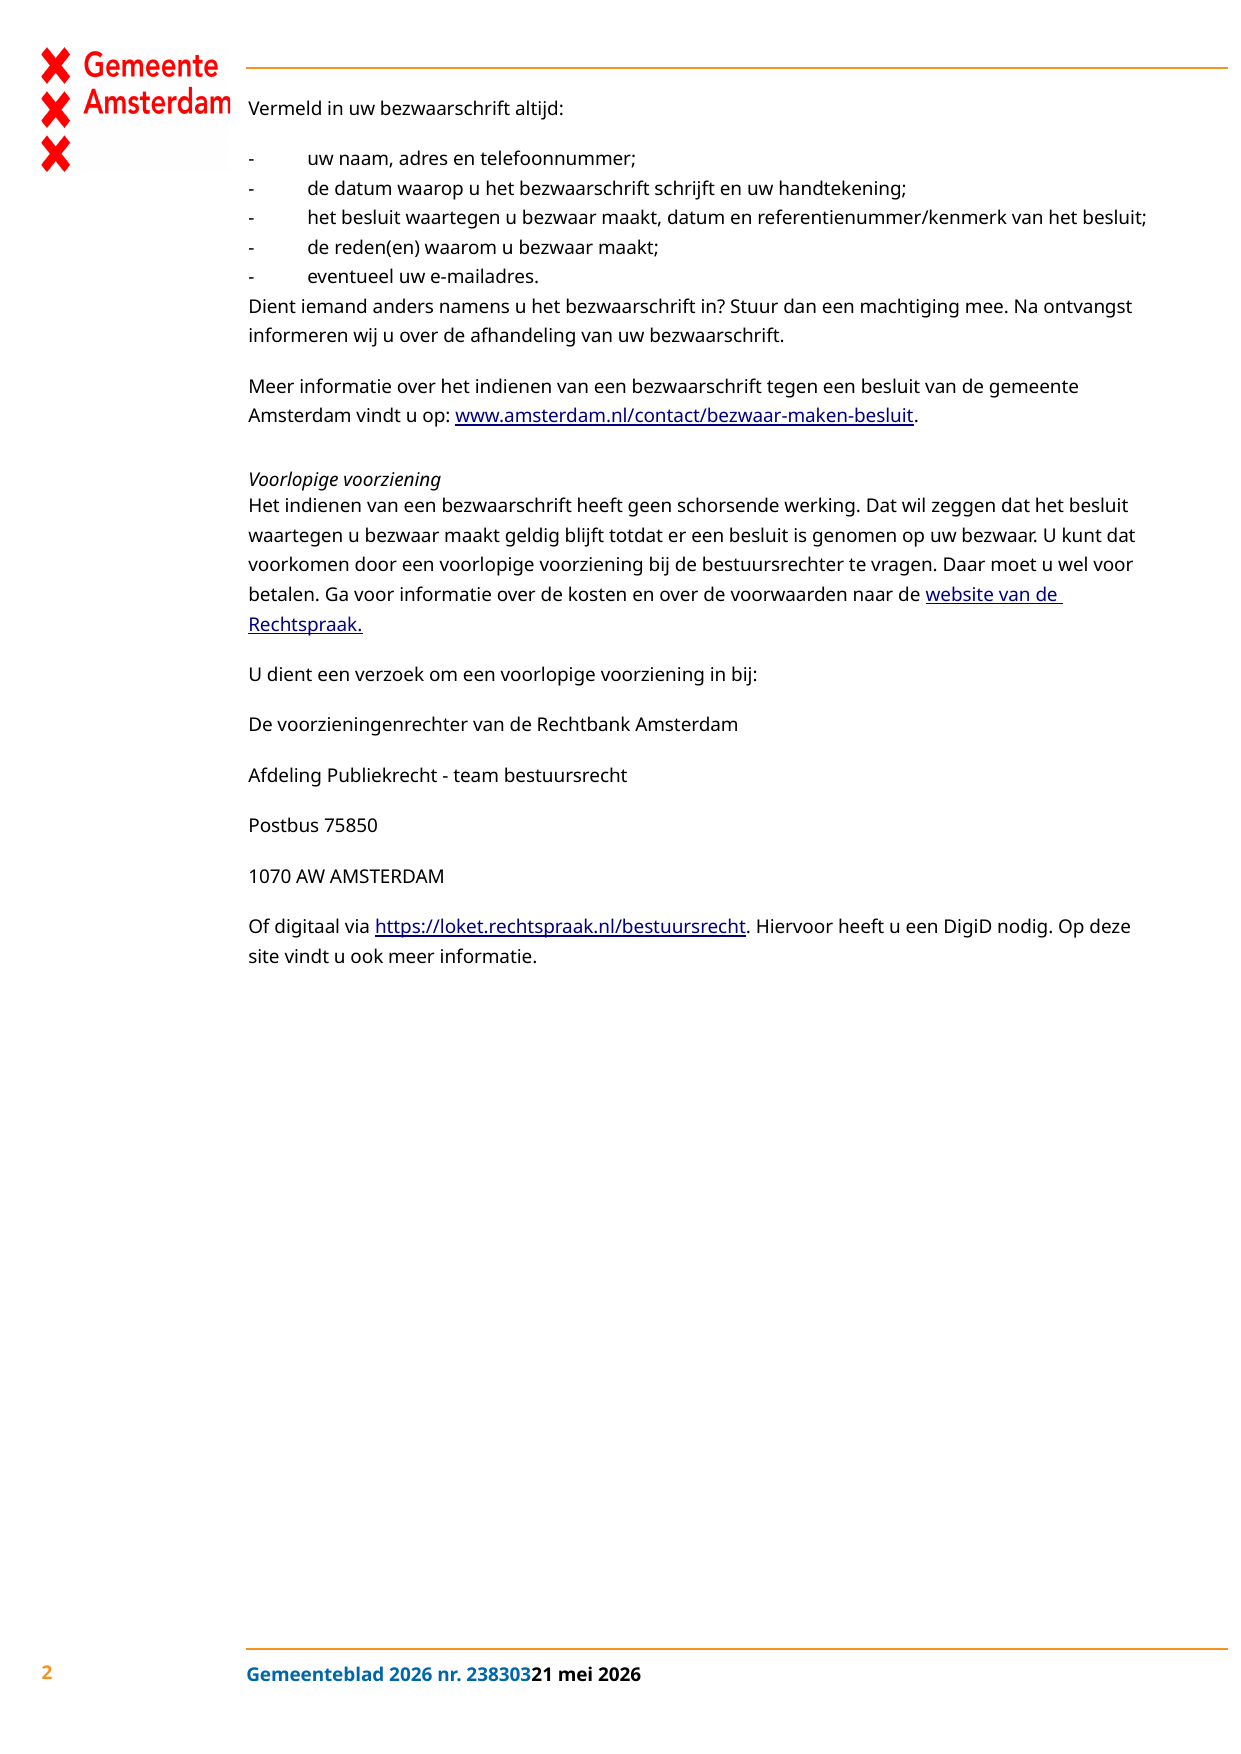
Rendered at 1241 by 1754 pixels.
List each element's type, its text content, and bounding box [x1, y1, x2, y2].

list uw naam, adres en telefoonnummer; [248, 145, 1152, 171]
text Voorlopige voorziening [248, 467, 1152, 492]
text Vermeld in uw bezwaarschrift altijd: [248, 95, 1152, 121]
list het besluit waartegen u bezwaar maakt, datum en referentienummer/kenmerk van het besluit; [248, 204, 1152, 230]
text Postbus 75850 [248, 812, 1152, 838]
list de reden(en) waarom u bezwaar maakt; [248, 234, 1152, 260]
list de datum waarop u het bezwaarschrift schrijft en uw handtekening; [248, 175, 1152, 201]
text Dient iemand anders namens u het bezwaarschrift in? Stuur dan een machtiging mee. Na ontvangst informeren wij u over de afhandeling van uw bezwaarschrift. [248, 293, 1152, 348]
text Of digitaal via https://loket.rechtspraak.nl/bestuursrecht. Hiervoor heeft u een DigiD nodig. Op deze site vindt u ook meer informatie. [248, 913, 1152, 968]
picture [41, 47, 231, 172]
text U dient een verzoek om een voorlopige voorziening in bij: [248, 661, 1152, 687]
text Afdeling Publiekrecht - team bestuursrecht [248, 762, 1152, 788]
text Meer informatie over het indienen van een bezwaarschrift tegen een besluit van de gemeente Amsterdam vindt u op: www.amsterdam.nl/contact/bezwaar-maken-besluit. [248, 373, 1152, 428]
list eventueel uw e-mailadres. [248, 263, 1152, 289]
text De voorzieningenrechter van de Rechtbank Amsterdam [248, 712, 1152, 737]
text Het indienen van een bezwaarschrift heeft geen schorsende werking. Dat wil zeggen dat het besluit waartegen u bezwaar maakt geldig blijft totdat er een besluit is genomen op uw bezwaar. U kunt dat voorkomen door een voorlopige voorziening bij de bestuursrechter te vragen. Daar moet u wel voor betalen. Ga voor informatie over de kosten en over de voorwaarden naar de website van de Rechtspraak. [248, 492, 1152, 636]
text 1070 AW AMSTERDAM [248, 863, 1152, 888]
